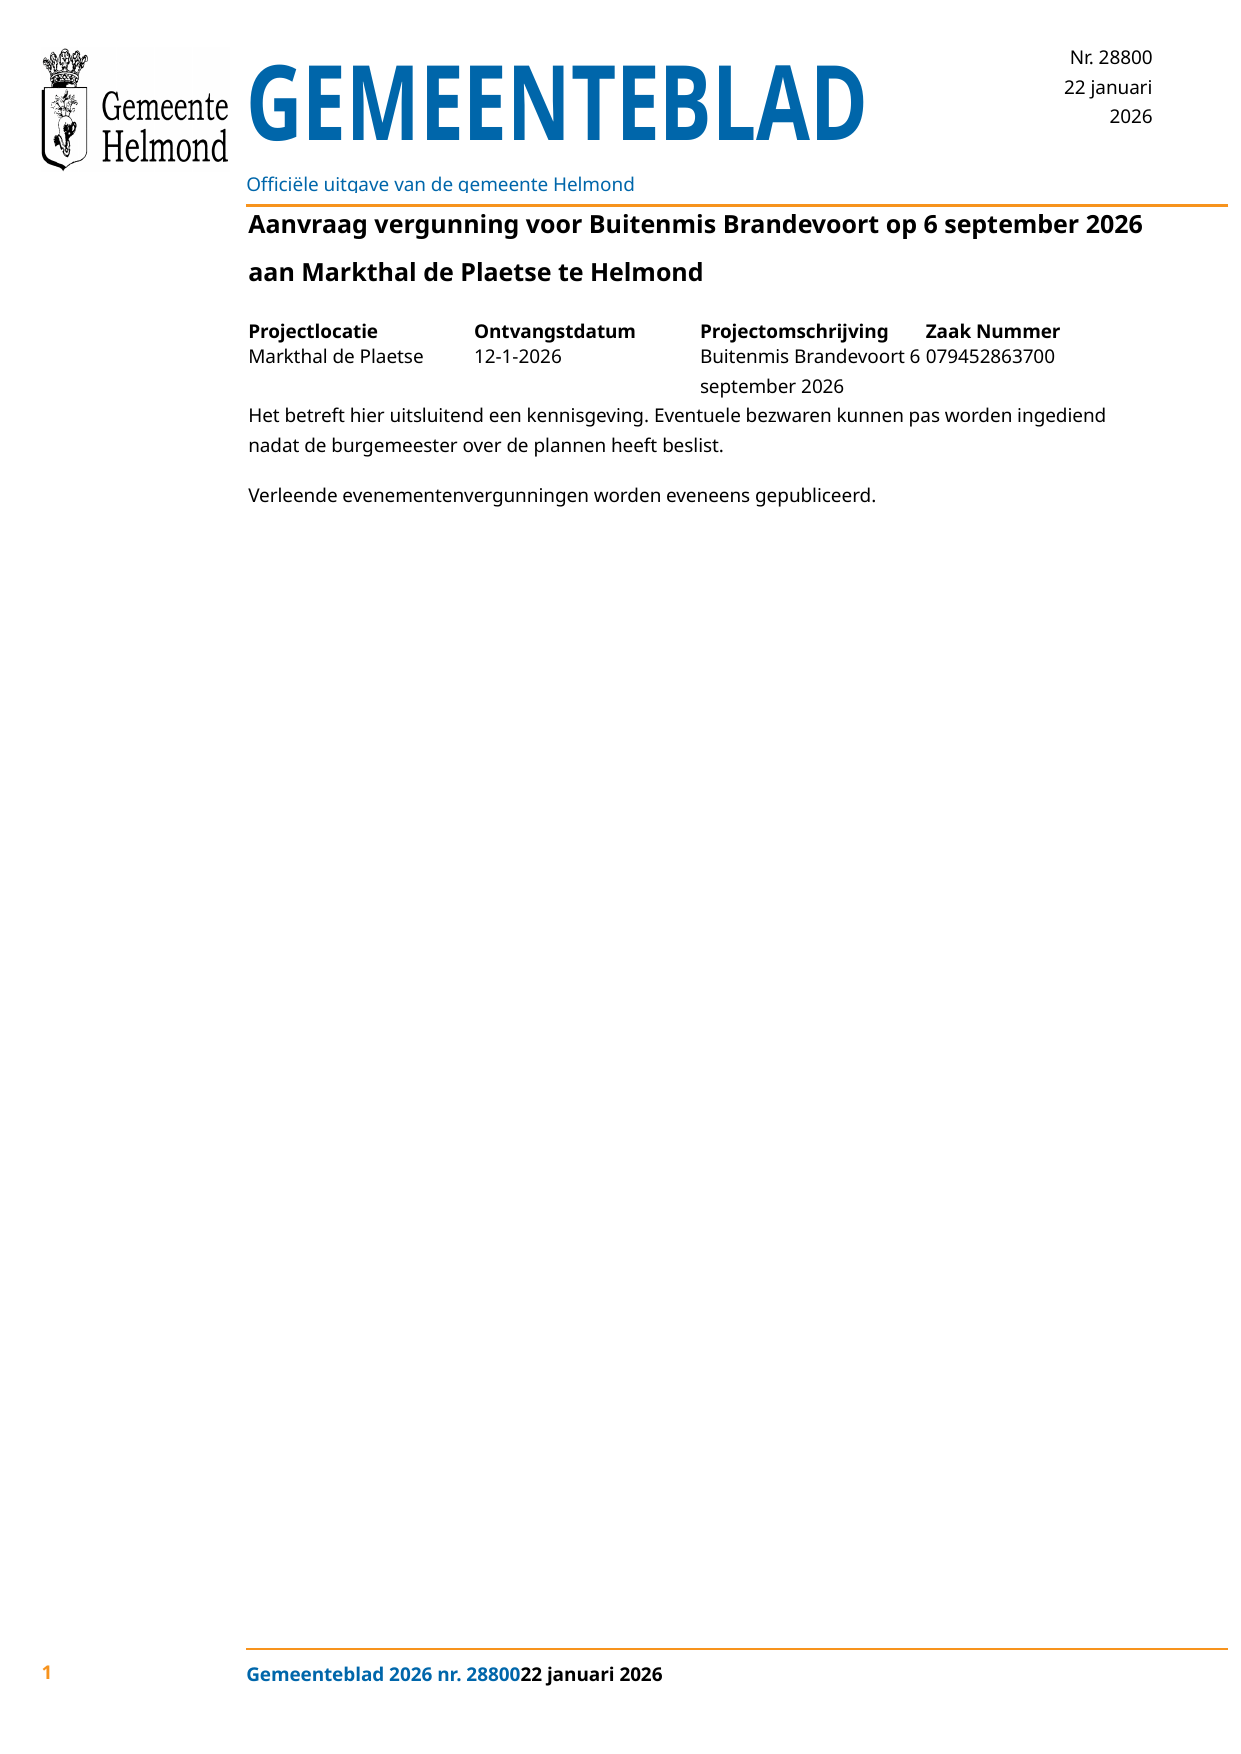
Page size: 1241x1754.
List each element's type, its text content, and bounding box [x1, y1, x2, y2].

table_header Ontvangstdatum [474, 318, 700, 344]
table_cell 079452863700 [926, 344, 1152, 399]
table_header Projectlocatie [248, 318, 474, 344]
text Verleende evenementenvergunningen worden eveneens gepubliceerd. [248, 482, 1152, 508]
picture [41, 47, 231, 172]
table_cell Markthal de Plaetse [248, 344, 474, 399]
table_cell Buitenmis Brandevoort 6 september 2026 [700, 344, 926, 399]
table_header Zaak Nummer [926, 318, 1152, 344]
table_header Projectomschrijving [700, 318, 926, 344]
text Aanvraag vergunning voor Buitenmis Brandevoort op 6 september 2026 aan Markthal de Plaetse te Helmond [248, 207, 1152, 288]
text Het betreft hier uitsluitend een kennisgeving. Eventuele bezwaren kunnen pas worden ingediend nadat de burgemeester over de plannen heeft beslist. [248, 402, 1152, 458]
table_cell 12-1-2026 [474, 344, 700, 399]
